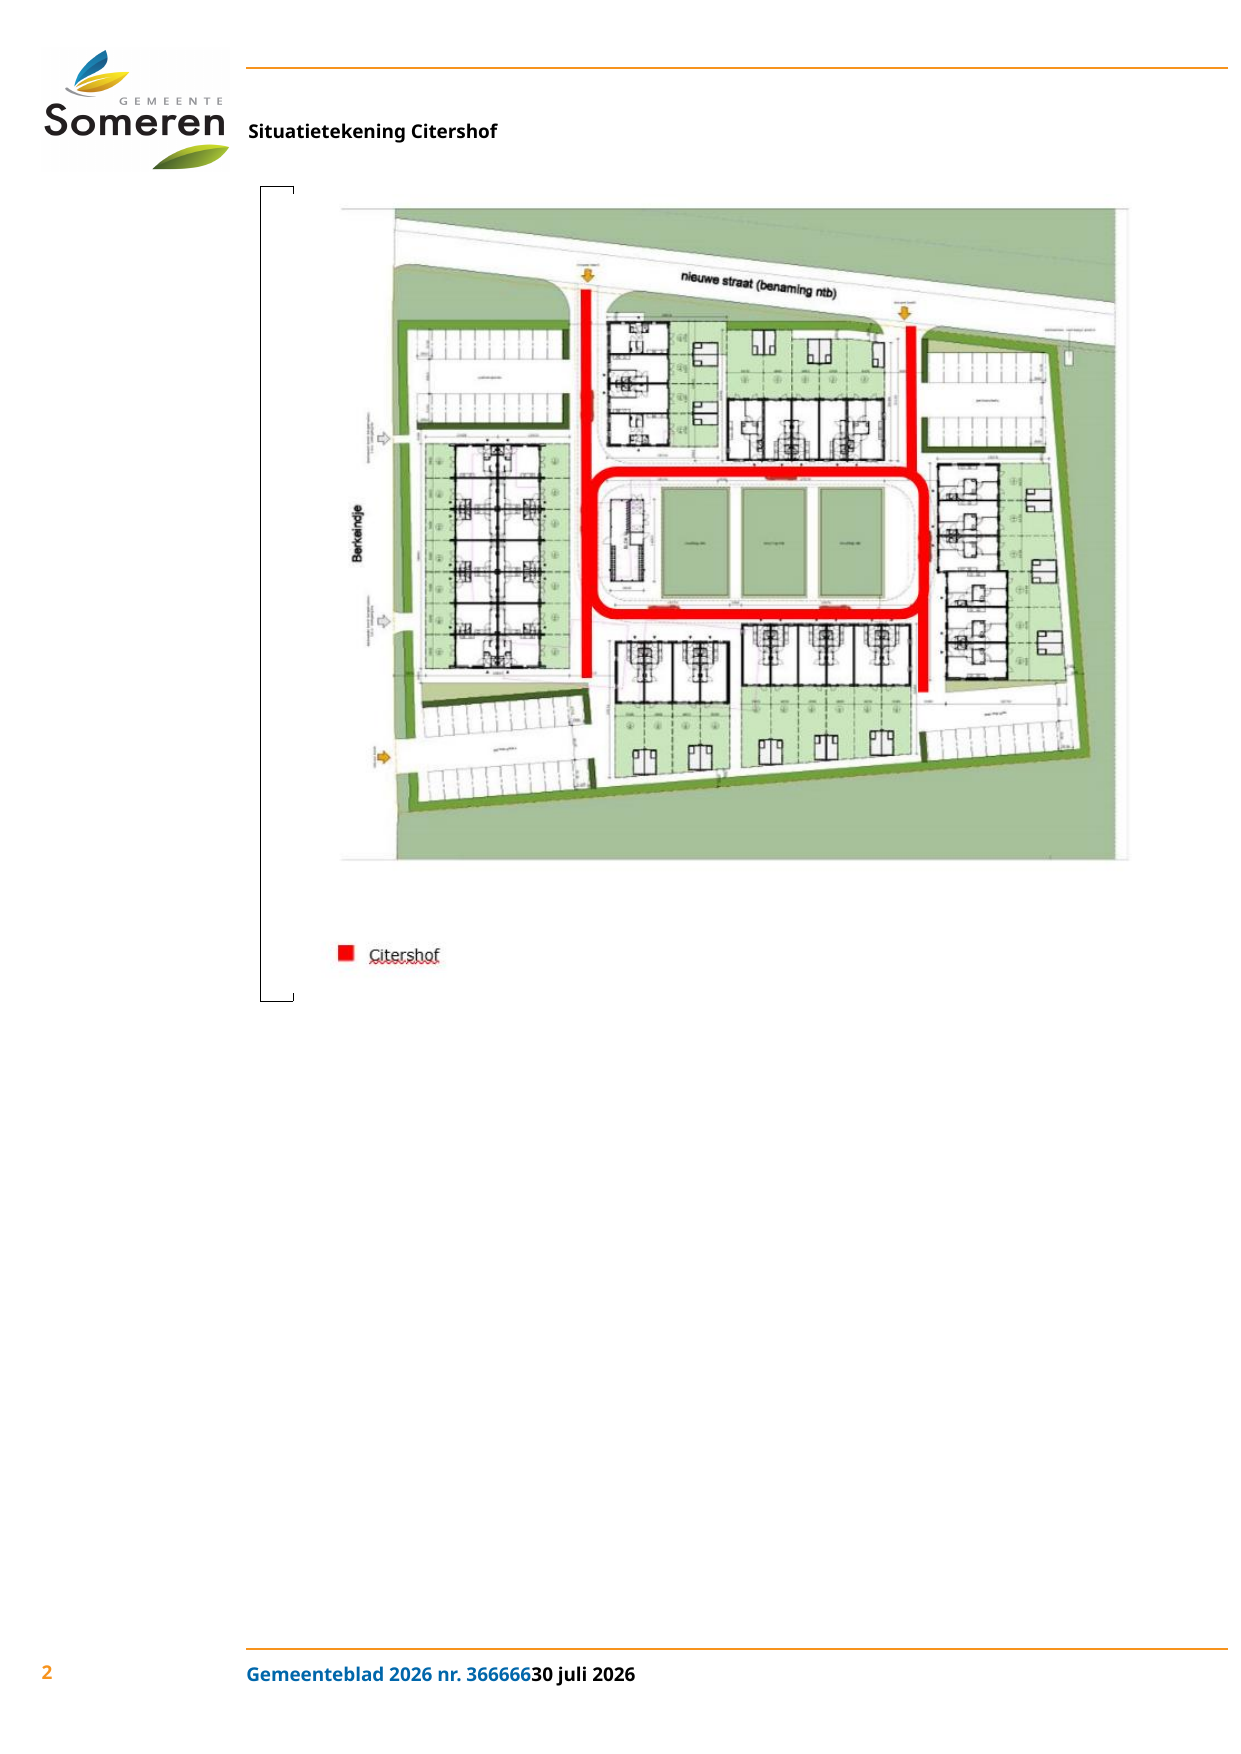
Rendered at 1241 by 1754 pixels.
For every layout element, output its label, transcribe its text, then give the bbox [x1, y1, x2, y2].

picture [268, 194, 1173, 993]
picture [41, 47, 231, 172]
text Situatietekening Citershof [248, 116, 1152, 144]
